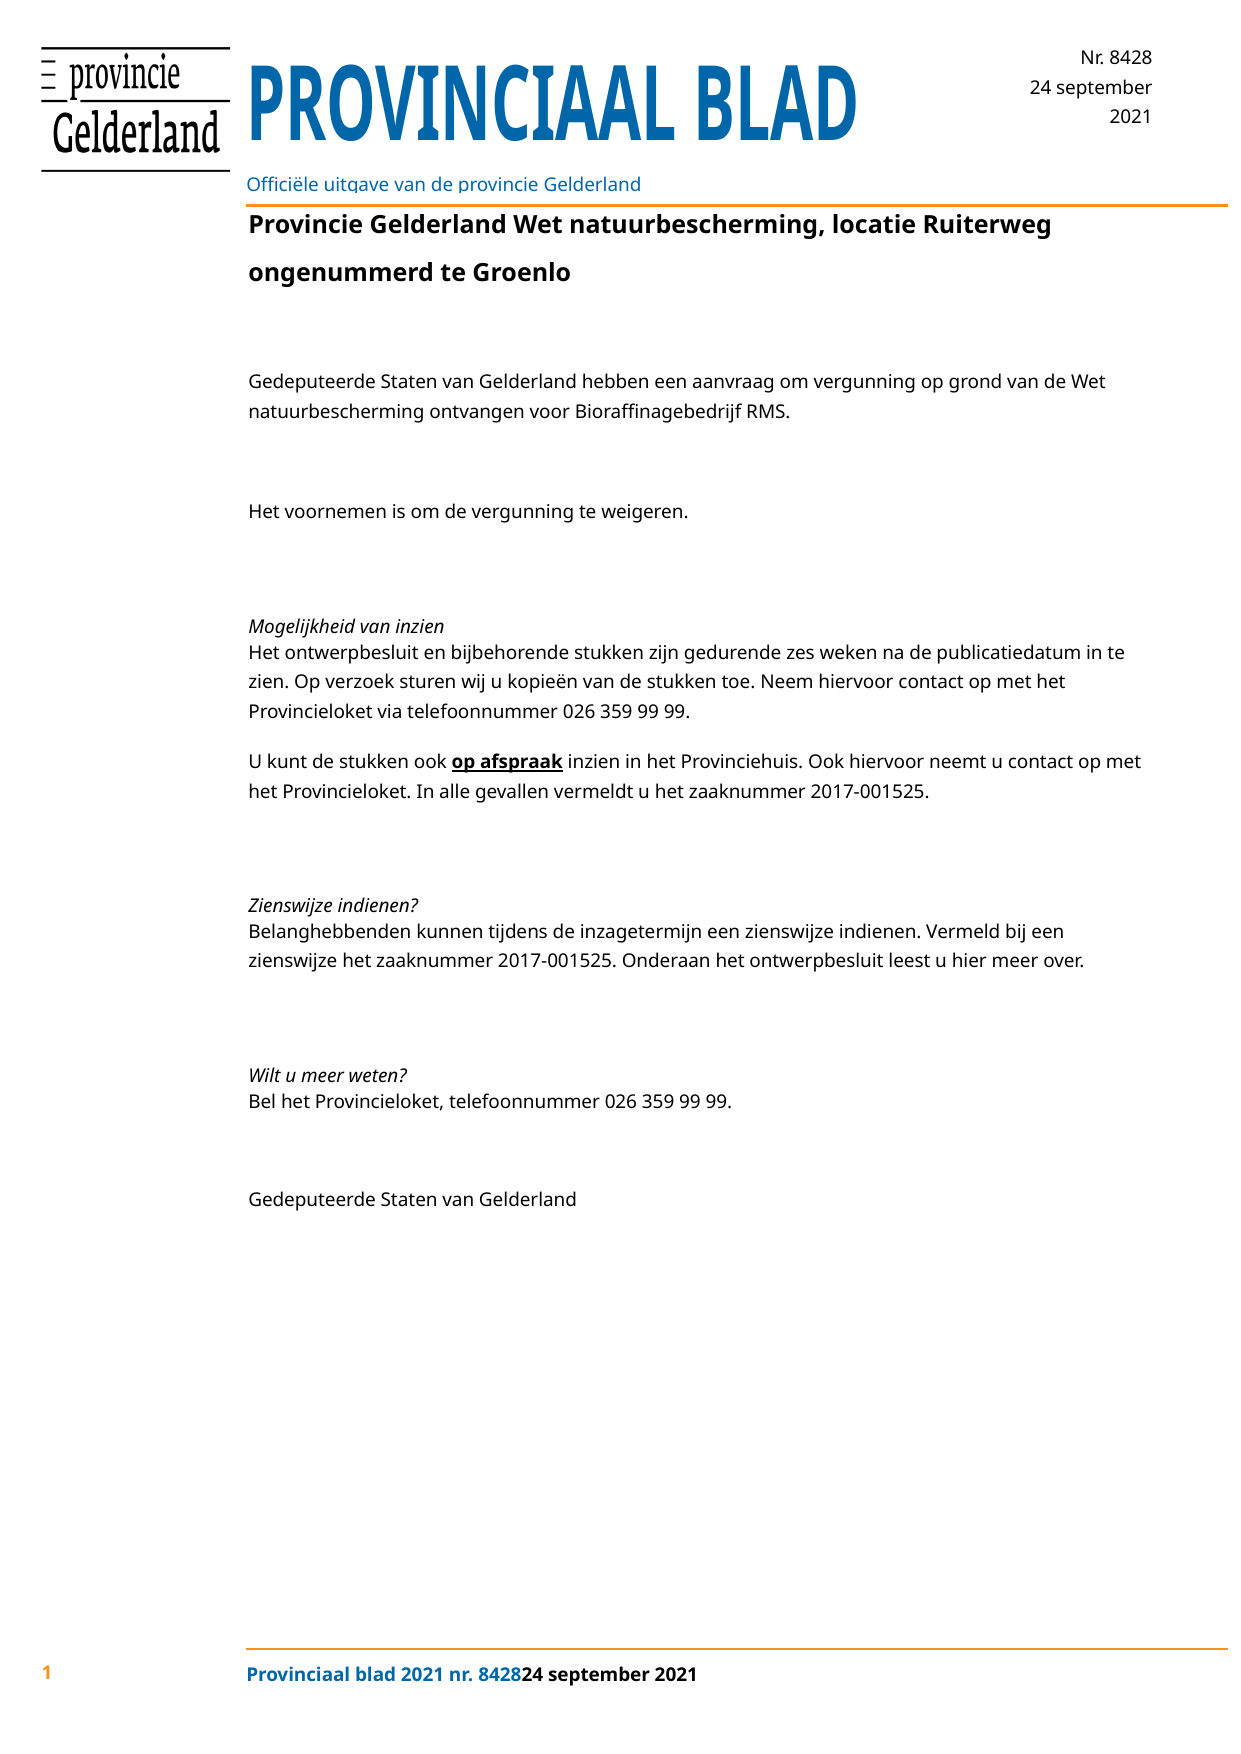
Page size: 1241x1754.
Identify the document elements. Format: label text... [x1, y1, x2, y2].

text Belanghebbenden kunnen tijdens de inzagetermijn een zienswijze indienen. Vermeld bij een zienswijze het zaaknummer 2017-001525. Onderaan het ontwerpbesluit leest u hier meer over. [248, 918, 1152, 973]
text Wilt u meer weten? [248, 1062, 1152, 1088]
text Bel het Provincieloket, telefoonnummer 026 359 99 99. [248, 1088, 1152, 1113]
text Zienswijze indienen? [248, 892, 1152, 918]
text Provincie Gelderland Wet natuurbescherming, locatie Ruiterweg ongenummerd te Groenlo [248, 207, 1152, 288]
text Het voornemen is om de vergunning te weigeren. [248, 499, 1152, 524]
text Mogelijkheid van inzien [248, 613, 1152, 639]
text Het ontwerpbesluit en bijbehorende stukken zijn gedurende zes weken na de publicatiedatum in te zien. Op verzoek sturen wij u kopieën van de stukken toe. Neem hiervoor contact op met het Provincieloket via telefoonnummer 026 359 99 99. [248, 639, 1152, 724]
text Gedeputeerde Staten van Gelderland [248, 1186, 1152, 1212]
text U kunt de stukken ook op afspraak inzien in het Provinciehuis. Ook hiervoor neemt u contact op met het Provincieloket. In alle gevallen vermeldt u het zaaknummer 2017-001525. [248, 748, 1152, 804]
text Gedeputeerde Staten van Gelderland hebben een aanvraag om vergunning op grond van de Wet natuurbescherming ontvangen voor Bioraffinagebedrijf RMS. [248, 368, 1152, 424]
picture [41, 47, 231, 172]
